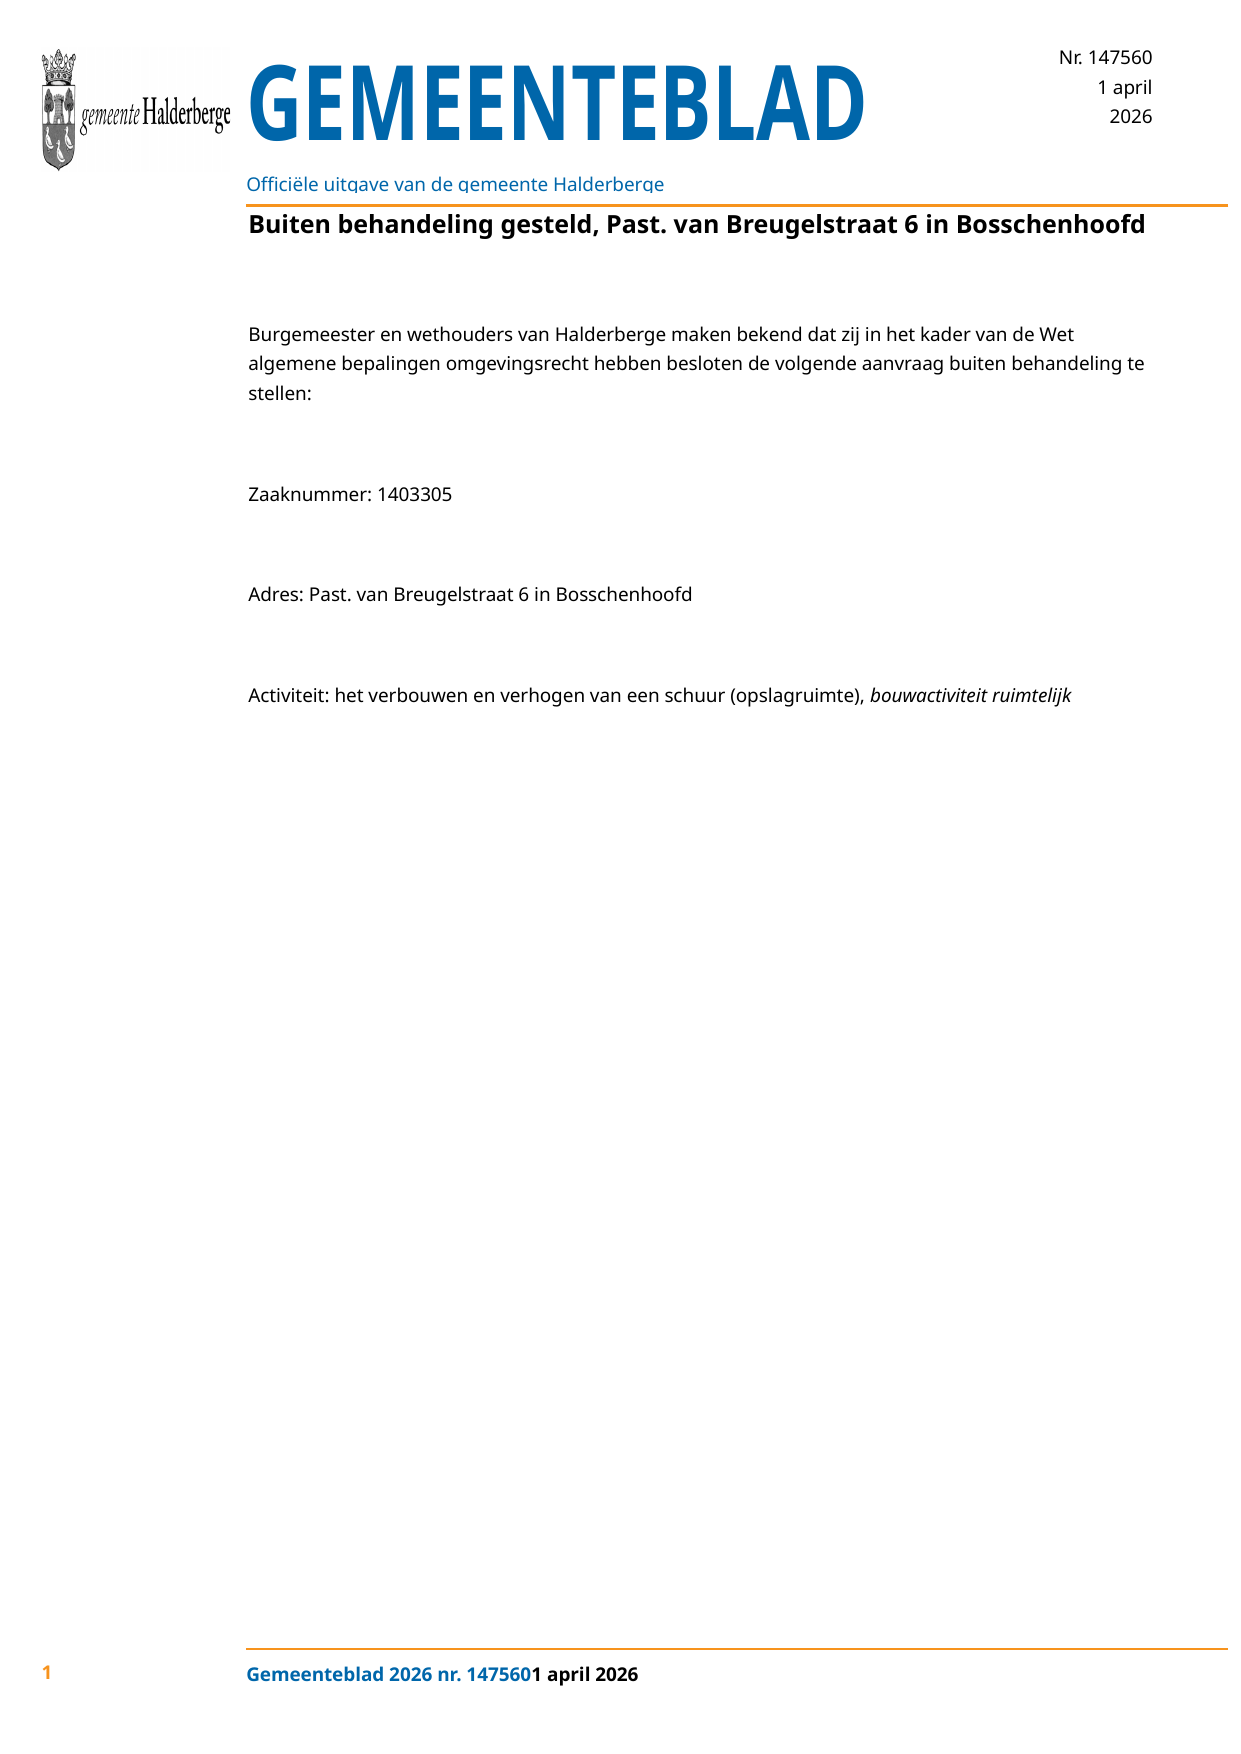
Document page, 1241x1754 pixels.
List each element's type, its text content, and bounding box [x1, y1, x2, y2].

text Activiteit: het verbouwen en verhogen van een schuur (opslagruimte), bouwactiviteit ruimtelijk [248, 682, 1152, 708]
text Zaaknummer: 1403305 [248, 481, 1152, 506]
text Adres: Past. van Breugelstraat 6 in Bosschenhoofd [248, 582, 1152, 607]
picture [41, 47, 231, 172]
text Buiten behandeling gesteld, Past. van Breugelstraat 6 in Bosschenhoofd [248, 207, 1152, 241]
text Burgemeester en wethouders van Halderberge maken bekend dat zij in het kader van de Wet algemene bepalingen omgevingsrecht hebben besloten de volgende aanvraag buiten behandeling te stellen: [248, 321, 1152, 406]
